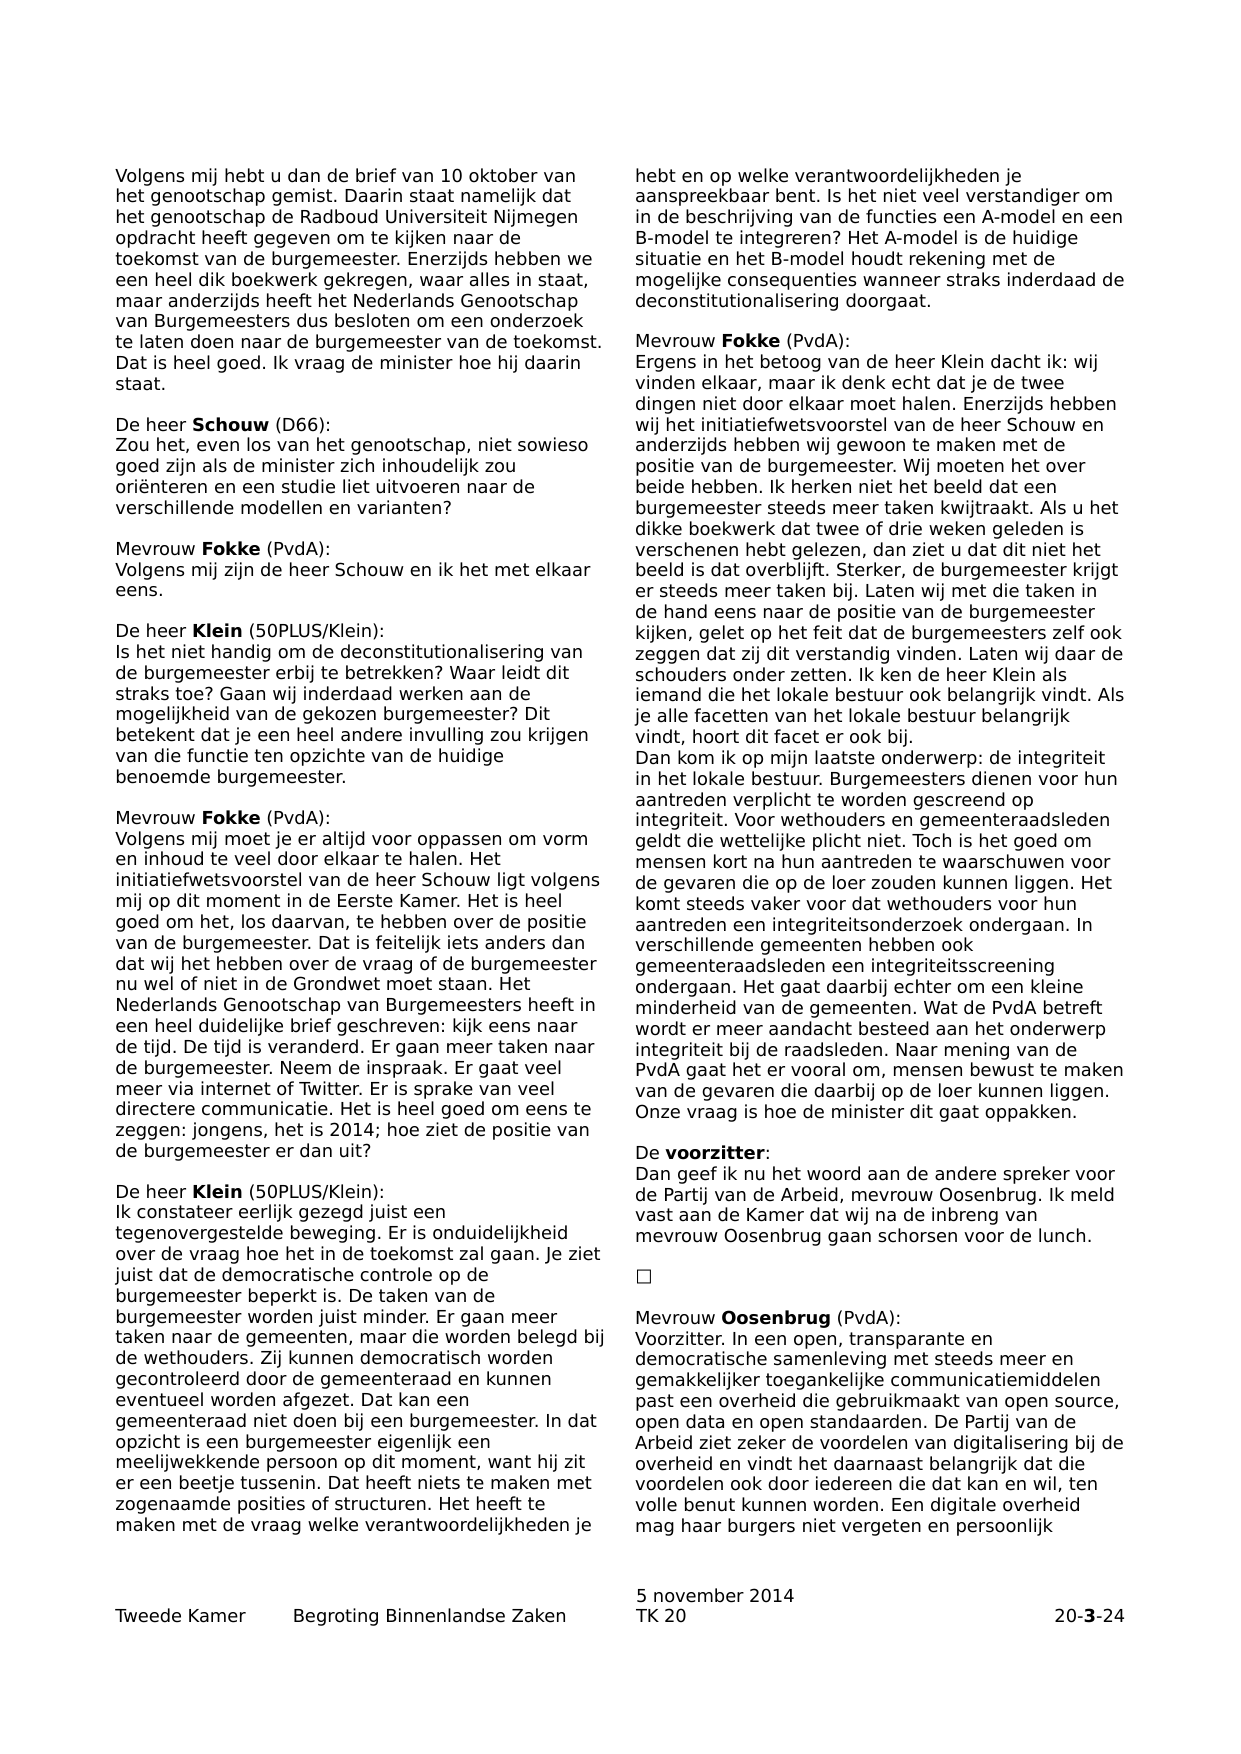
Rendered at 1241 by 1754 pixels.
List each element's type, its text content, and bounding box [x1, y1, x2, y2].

text Ik constateer eerlijk gezegd juist een tegenovergestelde beweging. Er is onduidelijkheid over de vraag hoe het in de toekomst zal gaan. Je ziet juist dat de democratische controle op de burgemeester beperkt is. De taken van de burgemeester worden juist minder. Er gaan meer taken naar de gemeenten, maar die worden belegd bij de wethouders. Zij kunnen democratisch worden gecontroleerd door de gemeenteraad en kunnen eventueel worden afgezet. Dat kan een gemeenteraad niet doen bij een burgemeester. In dat opzicht is een burgemeester eigenlijk een meelijwekkende persoon op dit moment, want hij zit er een beetje tussenin. Dat heeft niets te maken met zogenaamde posities of structuren. Het heeft te maken met de vraag welke verantwoordelijkheden je [115, 1202, 605, 1536]
text hebt en op welke verantwoordelijkheden je aanspreekbaar bent. Is het niet veel verstandiger om in de beschrijving van de functies een A-model en een B-model te integreren? Het A-model is de huidige situatie en het B-model houdt rekening met de mogelijke consequenties wanneer straks inderdaad de deconstitutionalisering doorgaat. [635, 165, 1125, 311]
text De heer Schouw (D66): [115, 414, 605, 435]
text Mevrouw Oosenbrug (PvdA): [635, 1307, 1125, 1328]
text De voorzitter: [635, 1143, 1125, 1163]
text Zou het, even los van het genootschap, niet sowieso goed zijn als de minister zich inhoudelijk zou oriënteren en een studie liet uitvoeren naar de verschillende modellen en varianten? [115, 435, 605, 518]
text Dan kom ik op mijn laatste onderwerp: de integriteit in het lokale bestuur. Burgemeesters dienen voor hun aantreden verplicht te worden gescreend op integriteit. Voor wethouders en gemeenteraadsleden geldt die wettelijke plicht niet. Toch is het goed om mensen kort na hun aantreden te waarschuwen voor de gevaren die op de loer zouden kunnen liggen. Het komt steeds vaker voor dat wethouders voor hun aantreden een integriteitsonderzoek ondergaan. In verschillende gemeenten hebben ook gemeenteraadsleden een integriteitsscreening ondergaan. Het gaat daarbij echter om een kleine minderheid van de gemeenten. Wat de PvdA betreft wordt er meer aandacht besteed aan het onderwerp integriteit bij de raadsleden. Naar mening van de PvdA gaat het er vooral om, mensen bewust te maken van de gevaren die daarbij op de loer kunnen liggen. Onze vraag is hoe de minister dit gaat oppakken. [635, 748, 1125, 1123]
text Mevrouw Fokke (PvdA): [115, 807, 605, 828]
text Voorzitter. In een open, transparante en democratische samenleving met steeds meer en gemakkelijker toegankelijke communicatiemiddelen past een overheid die gebruikmaakt van open source, open data en open standaarden. De Partij van de Arbeid ziet zeker de voordelen van digitalisering bij de overheid en vindt het daarnaast belangrijk dat die voordelen ook door iedereen die dat kan en wil, ten volle benut kunnen worden. Een digitale overheid mag haar burgers niet vergeten en persoonlijk [635, 1328, 1125, 1537]
text Mevrouw Fokke (PvdA): [635, 331, 1125, 352]
text De heer Klein (50PLUS/Klein): [115, 621, 605, 642]
text Ergens in het betoog van de heer Klein dacht ik: wij vinden elkaar, maar ik denk echt dat je de twee dingen niet door elkaar moet halen. Enerzijds hebben wij het initiatiefwetsvoorstel van de heer Schouw en anderzijds hebben wij gewoon te maken met de positie van de burgemeester. Wij moeten het over beide hebben. Ik herken niet het beeld dat een burgemeester steeds meer taken kwijtraakt. Als u het dikke boekwerk dat twee of drie weken geleden is verschenen hebt gelezen, dan ziet u dat dit niet het beeld is dat overblijft. Sterker, de burgemeester krijgt er steeds meer taken bij. Laten wij met die taken in de hand eens naar de positie van de burgemeester kijken, gelet op het feit dat de burgemeesters zelf ook zeggen dat zij dit verstandig vinden. Laten wij daar de schouders onder zetten. Ik ken de heer Klein als iemand die het lokale bestuur ook belangrijk vindt. Als je alle facetten van het lokale bestuur belangrijk vindt, hoort dit facet er ook bij. [635, 352, 1125, 748]
text Volgens mij hebt u dan de brief van 10 oktober van het genootschap gemist. Daarin staat namelijk dat het genootschap de Radboud Universiteit Nijmegen opdracht heeft gegeven om te kijken naar de toekomst van de burgemeester. Enerzijds hebben we een heel dik boekwerk gekregen, waar alles in staat, maar anderzijds heeft het Nederlands Genootschap van Burgemeesters dus besloten om een onderzoek te laten doen naar de burgemeester van de toekomst. Dat is heel goed. Ik vraag de minister hoe hij daarin staat. [115, 165, 605, 394]
text Volgens mij moet je er altijd voor oppassen om vorm en inhoud te veel door elkaar te halen. Het initiatiefwetsvoorstel van de heer Schouw ligt volgens mij op dit moment in de Eerste Kamer. Het is heel goed om het, los daarvan, te hebben over de positie van de burgemeester. Dat is feitelijk iets anders dan dat wij het hebben over de vraag of de burgemeester nu wel of niet in de Grondwet moet staan. Het Nederlands Genootschap van Burgemeesters heeft in een heel duidelijke brief geschreven: kijk eens naar de tijd. De tijd is veranderd. Er gaan meer taken naar de burgemeester. Neem de inspraak. Er gaat veel meer via internet of Twitter. Er is sprake van veel directere communicatie. Het is heel goed om eens te zeggen: jongens, het is 2014; hoe ziet de positie van de burgemeester er dan uit? [115, 828, 605, 1162]
text Mevrouw Fokke (PvdA): [115, 538, 605, 559]
text ⬜ [635, 1267, 1125, 1287]
text Dan geef ik nu het woord aan de andere spreker voor de Partij van de Arbeid, mevrouw Oosenbrug. Ik meld vast aan de Kamer dat wij na de inbreng van mevrouw Oosenbrug gaan schorsen voor de lunch. [635, 1163, 1125, 1247]
text Volgens mij zijn de heer Schouw en ik het met elkaar eens. [115, 559, 605, 601]
text De heer Klein (50PLUS/Klein): [115, 1182, 605, 1202]
text Is het niet handig om de deconstitutionalisering van de burgemeester erbij te betrekken? Waar leidt dit straks toe? Gaan wij inderdaad werken aan de mogelijkheid van de gekozen burgemeester? Dit betekent dat je een heel andere invulling zou krijgen van die functie ten opzichte van de huidige benoemde burgemeester. [115, 642, 605, 787]
